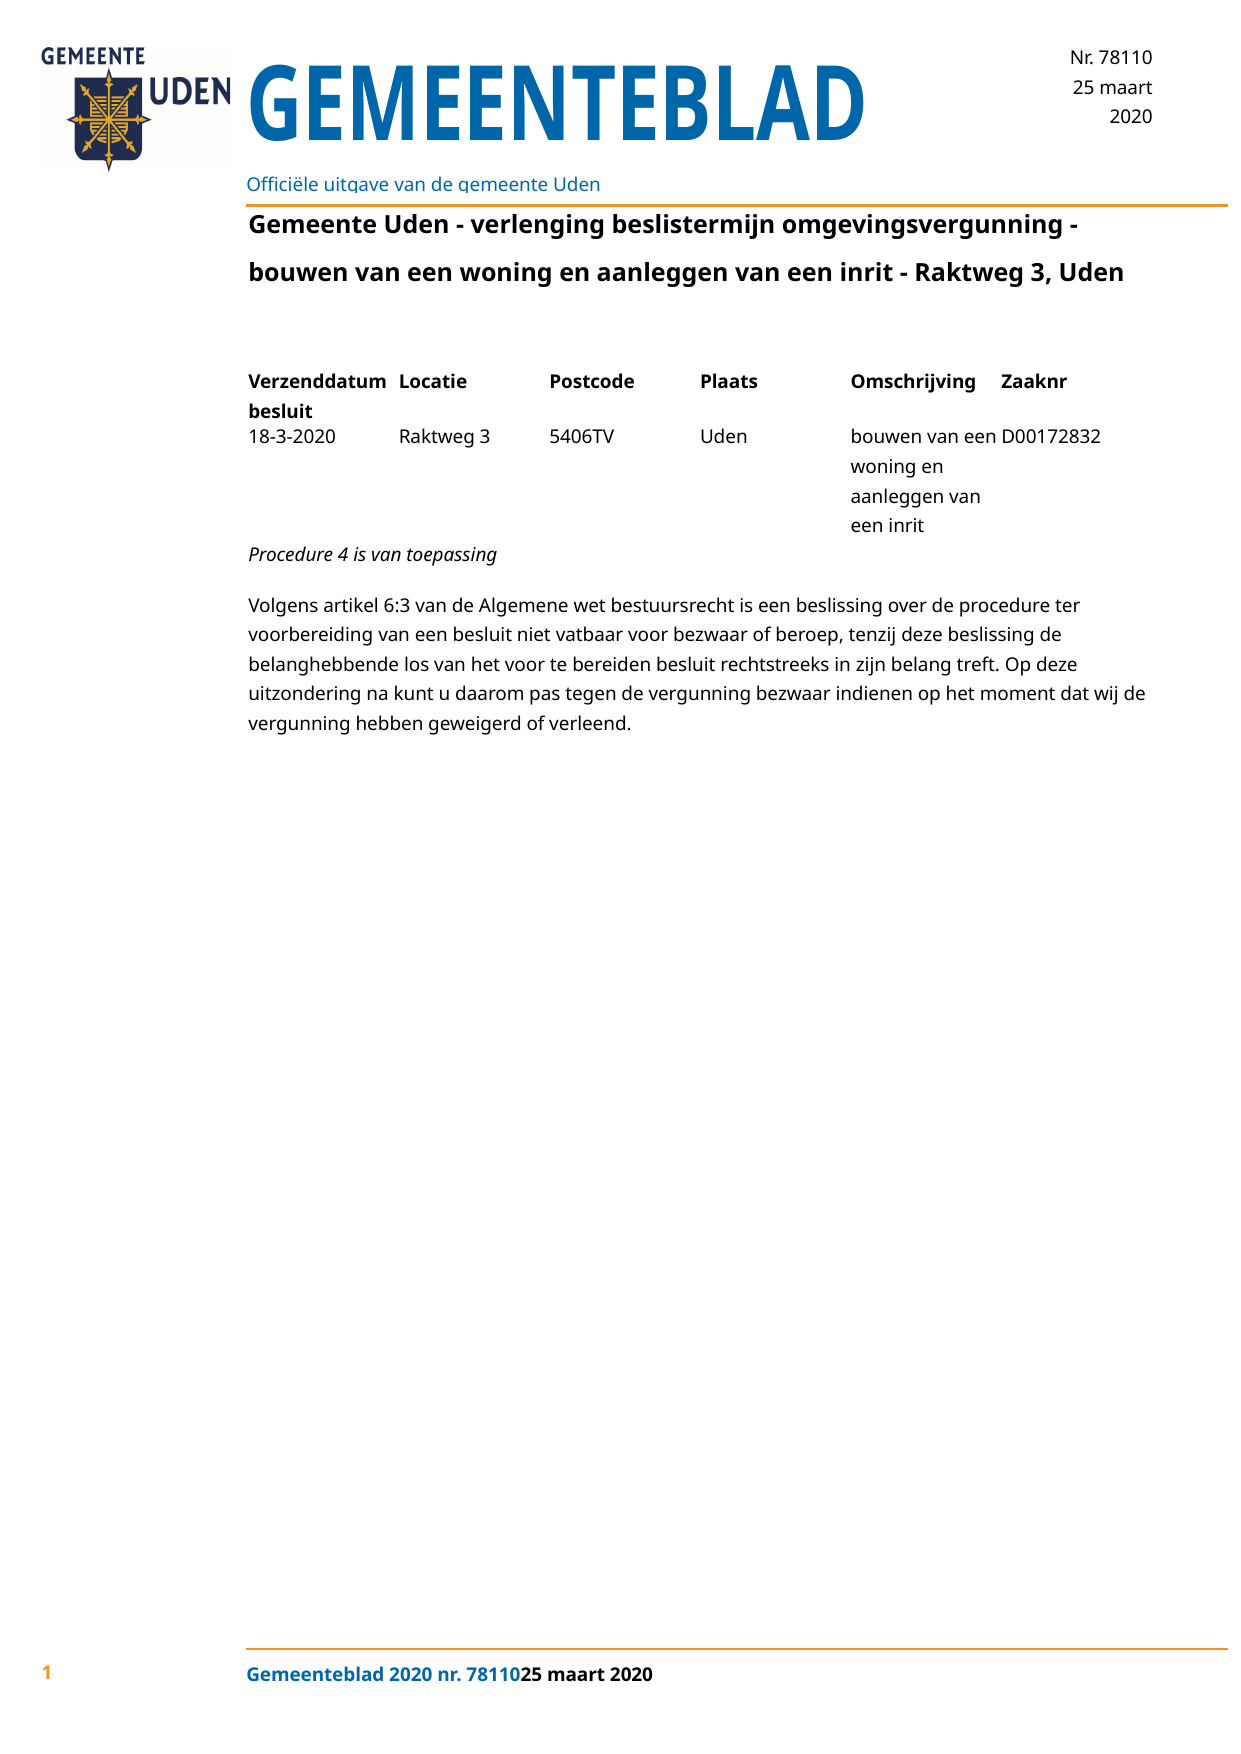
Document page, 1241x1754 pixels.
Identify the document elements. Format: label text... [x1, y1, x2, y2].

table_header Zaaknr [1001, 369, 1152, 424]
table_cell 5406TV [549, 424, 700, 538]
table_cell Raktweg 3 [399, 424, 549, 538]
table_cell 18-3-2020 [248, 424, 398, 538]
table_header Postcode [549, 369, 700, 424]
table_cell Uden [700, 424, 850, 538]
text Gemeente Uden - verlenging beslistermijn omgevingsvergunning - bouwen van een woning en aanleggen van een inrit - Raktweg 3, Uden [248, 207, 1152, 288]
table_header Verzenddatum besluit [248, 369, 398, 424]
table_header Locatie [399, 369, 549, 424]
text Procedure 4 is van toepassing [248, 541, 1152, 567]
picture [41, 47, 231, 172]
table_header Omschrijving [850, 369, 1001, 424]
table_cell bouwen van een woning en aanleggen van een inrit [850, 424, 1001, 538]
table_header Plaats [700, 369, 850, 424]
text Volgens artikel 6:3 van de Algemene wet bestuursrecht is een beslissing over de procedure ter voorbereiding van een besluit niet vatbaar voor bezwaar of beroep, tenzij deze beslissing de belanghebbende los van het voor te bereiden besluit rechtstreeks in zijn belang treft. Op deze uitzondering na kunt u daarom pas tegen de vergunning bezwaar indienen op het moment dat wij de vergunning hebben geweigerd of verleend. [248, 592, 1152, 736]
table_cell D00172832 [1001, 424, 1152, 538]
